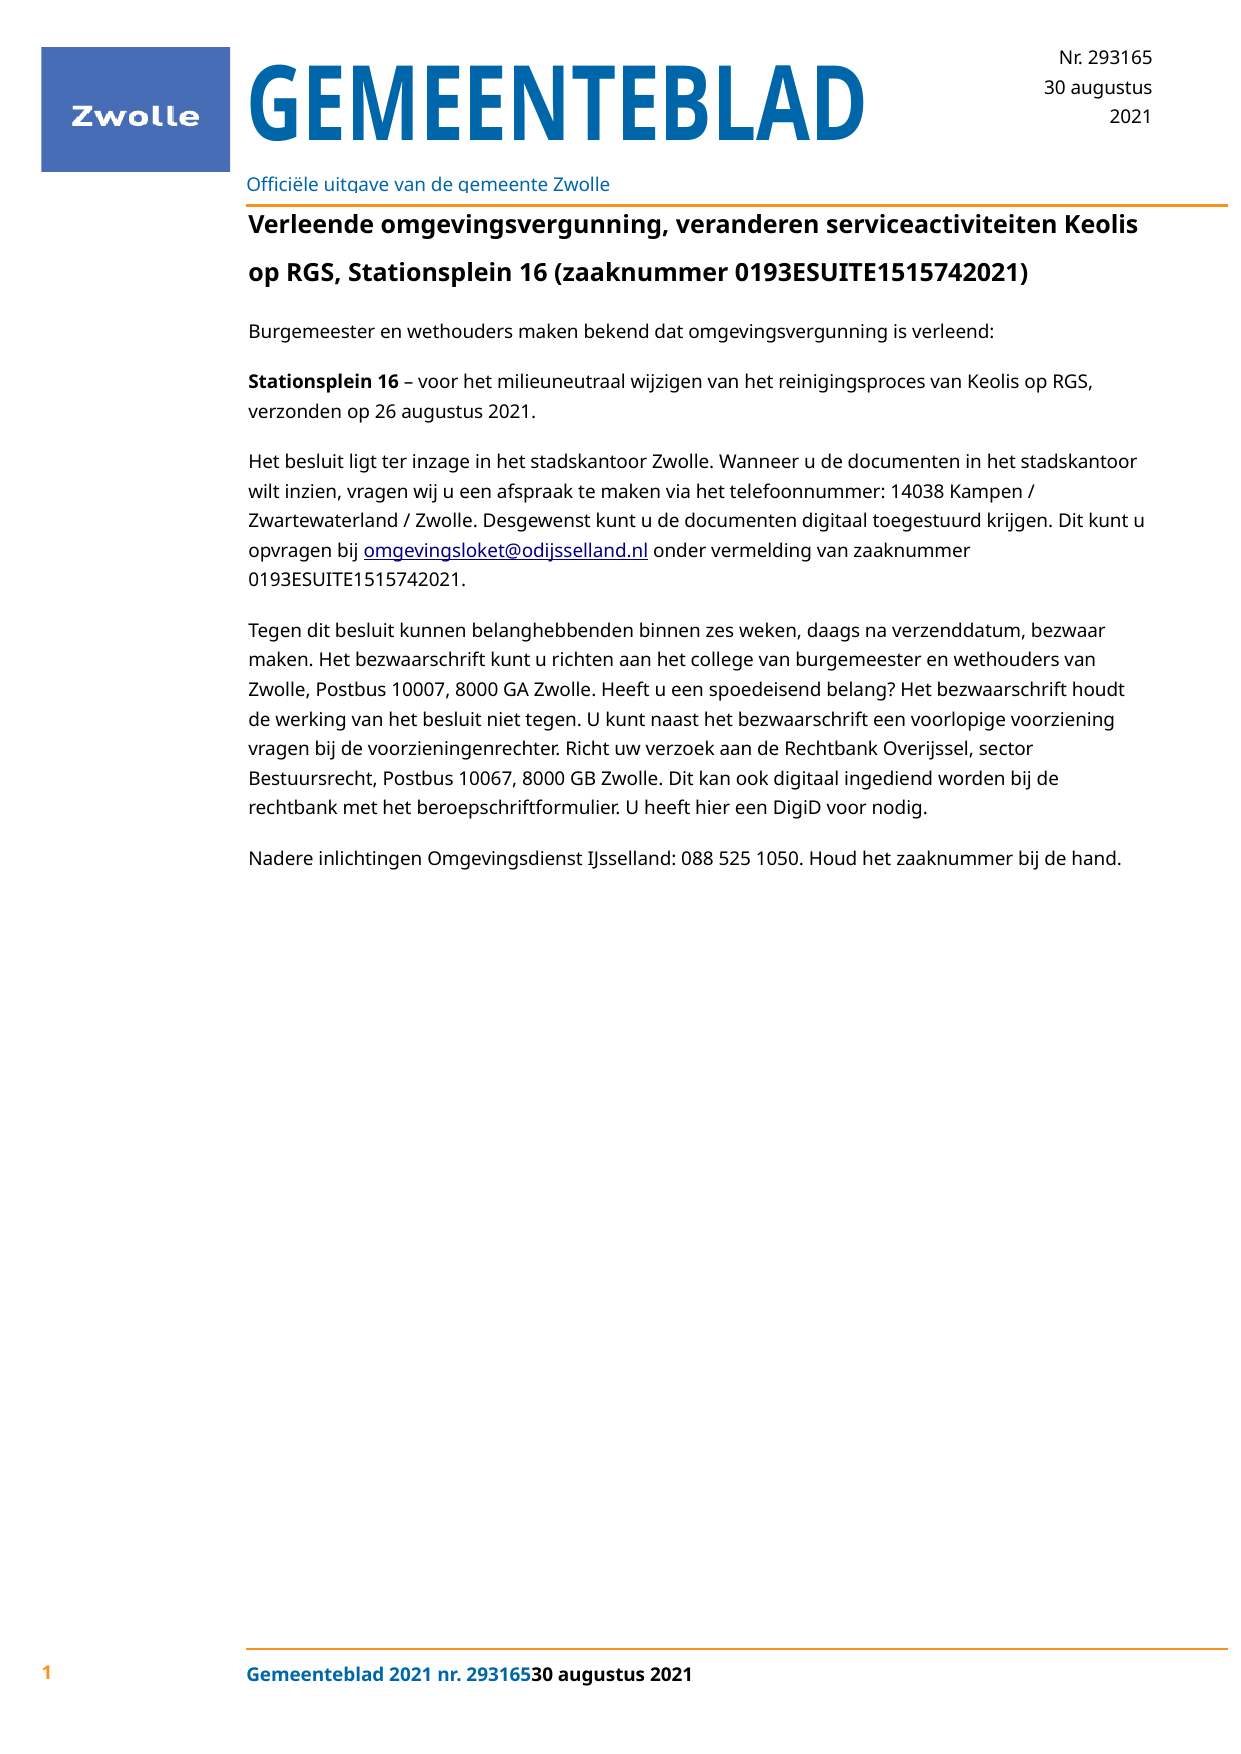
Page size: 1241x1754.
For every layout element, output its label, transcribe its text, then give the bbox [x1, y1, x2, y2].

text Nadere inlichtingen Omgevingsdienst IJsselland: 088 525 1050. Houd het zaaknummer bij de hand. [248, 845, 1152, 871]
text Verleende omgevingsvergunning, veranderen serviceactiviteiten Keolis op RGS, Stationsplein 16 (zaaknummer 0193ESUITE1515742021) [248, 207, 1152, 288]
text Tegen dit besluit kunnen belanghebbenden binnen zes weken, daags na verzenddatum, bezwaar maken. Het bezwaarschrift kunt u richten aan het college van burgemeester en wethouders van Zwolle, Postbus 10007, 8000 GA Zwolle. Heeft u een spoedeisend belang? Het bezwaarschrift houdt de werking van het besluit niet tegen. U kunt naast het bezwaarschrift een voorlopige voorziening vragen bij de voorzieningenrechter. Richt uw verzoek aan de Rechtbank Overijssel, sector Bestuursrecht, Postbus 10067, 8000 GB Zwolle. Dit kan ook digitaal ingediend worden bij de rechtbank met het beroepschriftformulier. U heeft hier een DigiD voor nodig. [248, 617, 1152, 820]
picture [41, 47, 231, 172]
text Stationsplein 16 – voor het milieuneutraal wijzigen van het reinigingsproces van Keolis op RGS, verzonden op 26 augustus 2021. [248, 368, 1152, 424]
text Burgemeester en wethouders maken bekend dat omgevingsvergunning is verleend: [248, 318, 1152, 344]
text Het besluit ligt ter inzage in het stadskantoor Zwolle. Wanneer u de documenten in het stadskantoor wilt inzien, vragen wij u een afspraak te maken via het telefoonnummer: 14038 Kampen / Zwartewaterland / Zwolle. Desgewenst kunt u de documenten digitaal toegestuurd krijgen. Dit kunt u opvragen bij omgevingsloket@odijsselland.nl onder vermelding van zaaknummer 0193ESUITE1515742021. [248, 448, 1152, 592]
